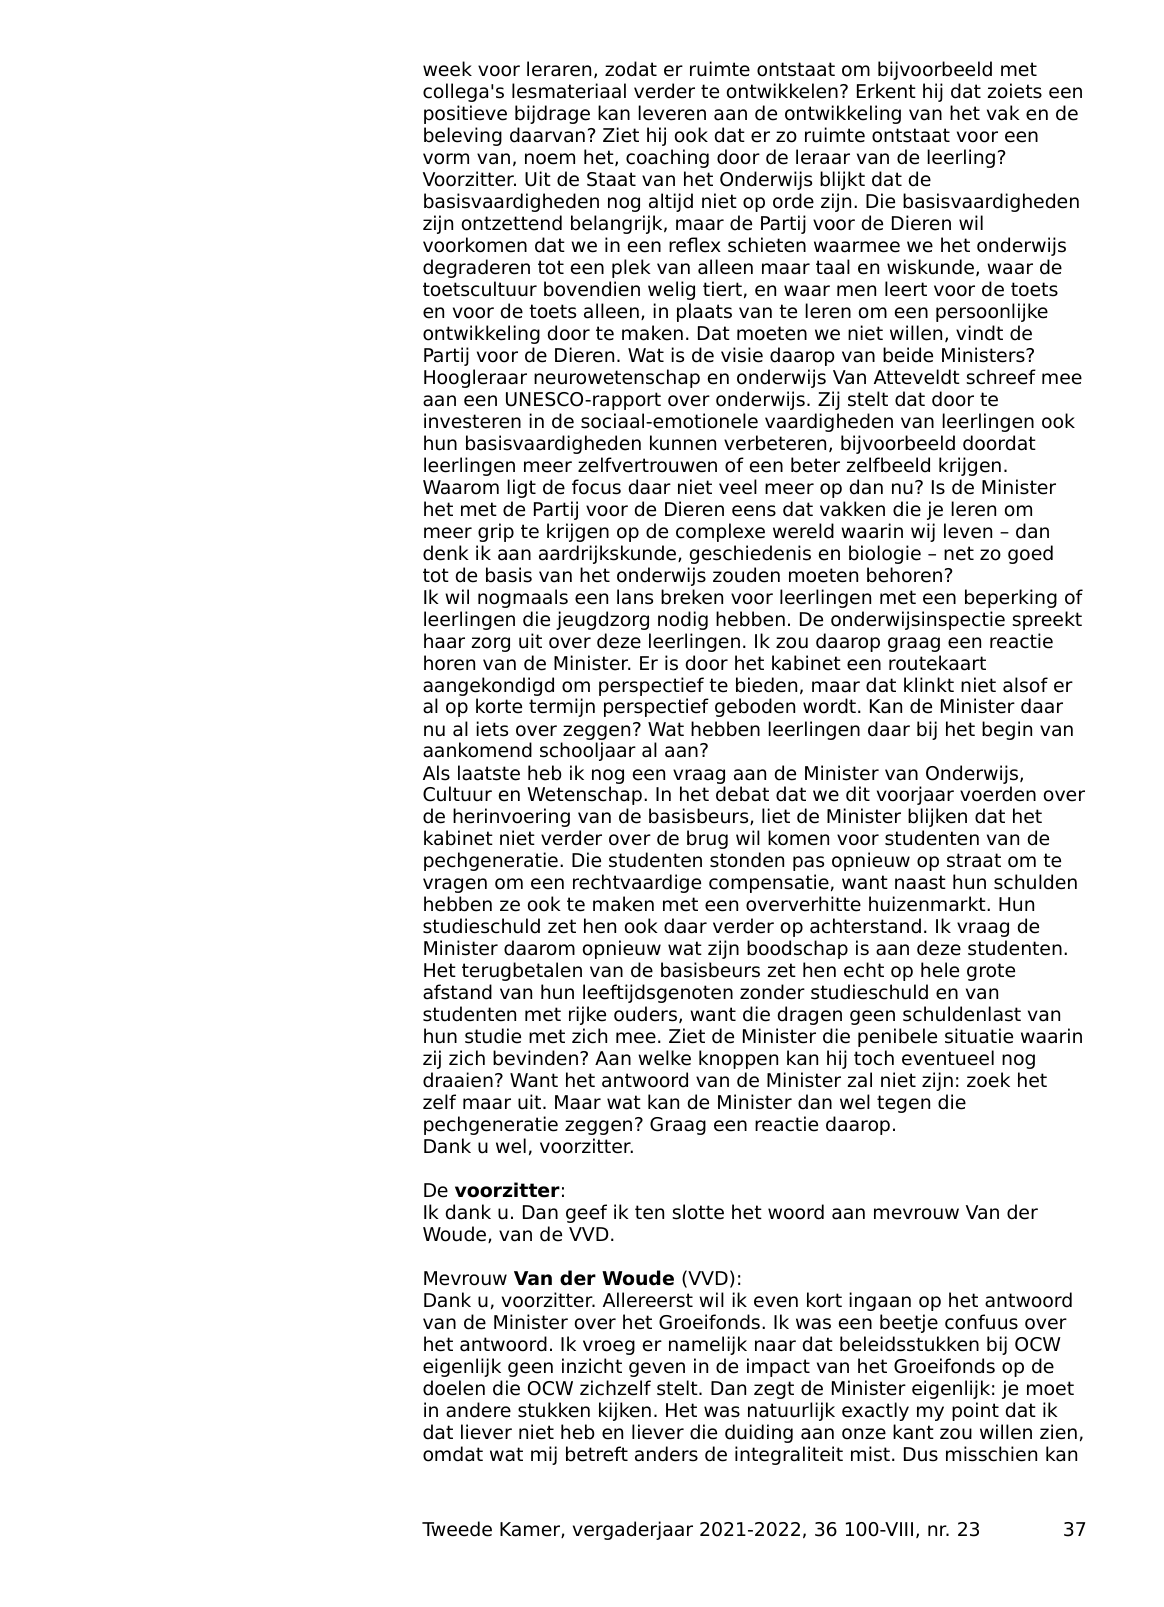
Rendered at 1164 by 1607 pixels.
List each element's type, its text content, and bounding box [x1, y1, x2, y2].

text Als laatste heb ik nog een vraag aan de Minister van Onderwijs, Cultuur en Wetenschap. In het debat dat we dit voorjaar voerden over de herinvoering van de basisbeurs, liet de Minister blijken dat het kabinet niet verder over de brug wil komen voor studenten van de pechgeneratie. Die studenten stonden pas opnieuw op straat om te vragen om een rechtvaardige compensatie, want naast hun schulden hebben ze ook te maken met een oververhitte huizenmarkt. Hun studieschuld zet hen ook daar verder op achterstand. Ik vraag de Minister daarom opnieuw wat zijn boodschap is aan deze studenten. Het terugbetalen van de basisbeurs zet hen echt op hele grote afstand van hun leeftijdsgenoten zonder studieschuld en van studenten met rijke ouders, want die dragen geen schuldenlast van hun studie met zich mee. Ziet de Minister die penibele situatie waarin zij zich bevinden? Aan welke knoppen kan hij toch eventueel nog draaien? Want het antwoord van de Minister zal niet zijn: zoek het zelf maar uit. Maar wat kan de Minister dan wel tegen die pechgeneratie zeggen? Graag een reactie daarop. [422, 762, 1087, 1136]
text Voorzitter. Uit de Staat van het Onderwijs blijkt dat de basisvaardigheden nog altijd niet op orde zijn. Die basisvaardigheden zijn ontzettend belangrijk, maar de Partij voor de Dieren wil voorkomen dat we in een reflex schieten waarmee we het onderwijs degraderen tot een plek van alleen maar taal en wiskunde, waar de toetscultuur bovendien welig tiert, en waar men leert voor de toets en voor de toets alleen, in plaats van te leren om een persoonlijke ontwikkeling door te maken. Dat moeten we niet willen, vindt de Partij voor de Dieren. Wat is de visie daarop van beide Ministers? [422, 169, 1087, 367]
text week voor leraren, zodat er ruimte ontstaat om bijvoorbeeld met collega's lesmateriaal verder te ontwikkelen? Erkent hij dat zoiets een positieve bijdrage kan leveren aan de ontwikkeling van het vak en de beleving daarvan? Ziet hij ook dat er zo ruimte ontstaat voor een vorm van, noem het, coaching door de leraar van de leerling? [422, 59, 1087, 169]
text Mevrouw Van der Woude (VVD): [422, 1268, 1087, 1290]
text Ik wil nogmaals een lans breken voor leerlingen met een beperking of leerlingen die jeugdzorg nodig hebben. De onderwijsinspectie spreekt haar zorg uit over deze leerlingen. Ik zou daarop graag een reactie horen van de Minister. Er is door het kabinet een routekaart aangekondigd om perspectief te bieden, maar dat klinkt niet alsof er al op korte termijn perspectief geboden wordt. Kan de Minister daar nu al iets over zeggen? Wat hebben leerlingen daar bij het begin van aankomend schooljaar al aan? [422, 587, 1087, 762]
text Ik dank u. Dan geef ik ten slotte het woord aan mevrouw Van der Woude, van de VVD. [422, 1202, 1087, 1246]
text Hoogleraar neurowetenschap en onderwijs Van Atteveldt schreef mee aan een UNESCO-rapport over onderwijs. Zij stelt dat door te investeren in de sociaal-emotionele vaardigheden van leerlingen ook hun basisvaardigheden kunnen verbeteren, bijvoorbeeld doordat leerlingen meer zelfvertrouwen of een beter zelfbeeld krijgen. Waarom ligt de focus daar niet veel meer op dan nu? Is de Minister het met de Partij voor de Dieren eens dat vakken die je leren om meer grip te krijgen op de complexe wereld waarin wij leven – dan denk ik aan aardrijkskunde, geschiedenis en biologie – net zo goed tot de basis van het onderwijs zouden moeten behoren? [422, 367, 1087, 587]
text Dank u, voorzitter. Allereerst wil ik even kort ingaan op het antwoord van de Minister over het Groeifonds. Ik was een beetje confuus over het antwoord. Ik vroeg er namelijk naar dat beleidsstukken bij OCW eigenlijk geen inzicht geven in de impact van het Groeifonds op de doelen die OCW zichzelf stelt. Dan zegt de Minister eigenlijk: je moet in andere stukken kijken. Het was natuurlijk exactly my point dat ik dat liever niet heb en liever die duiding aan onze kant zou willen zien, omdat wat mij betreft anders de integraliteit mist. Dus misschien kan [422, 1290, 1087, 1466]
text Dank u wel, voorzitter. [422, 1136, 1087, 1158]
text De voorzitter: [422, 1180, 1087, 1202]
